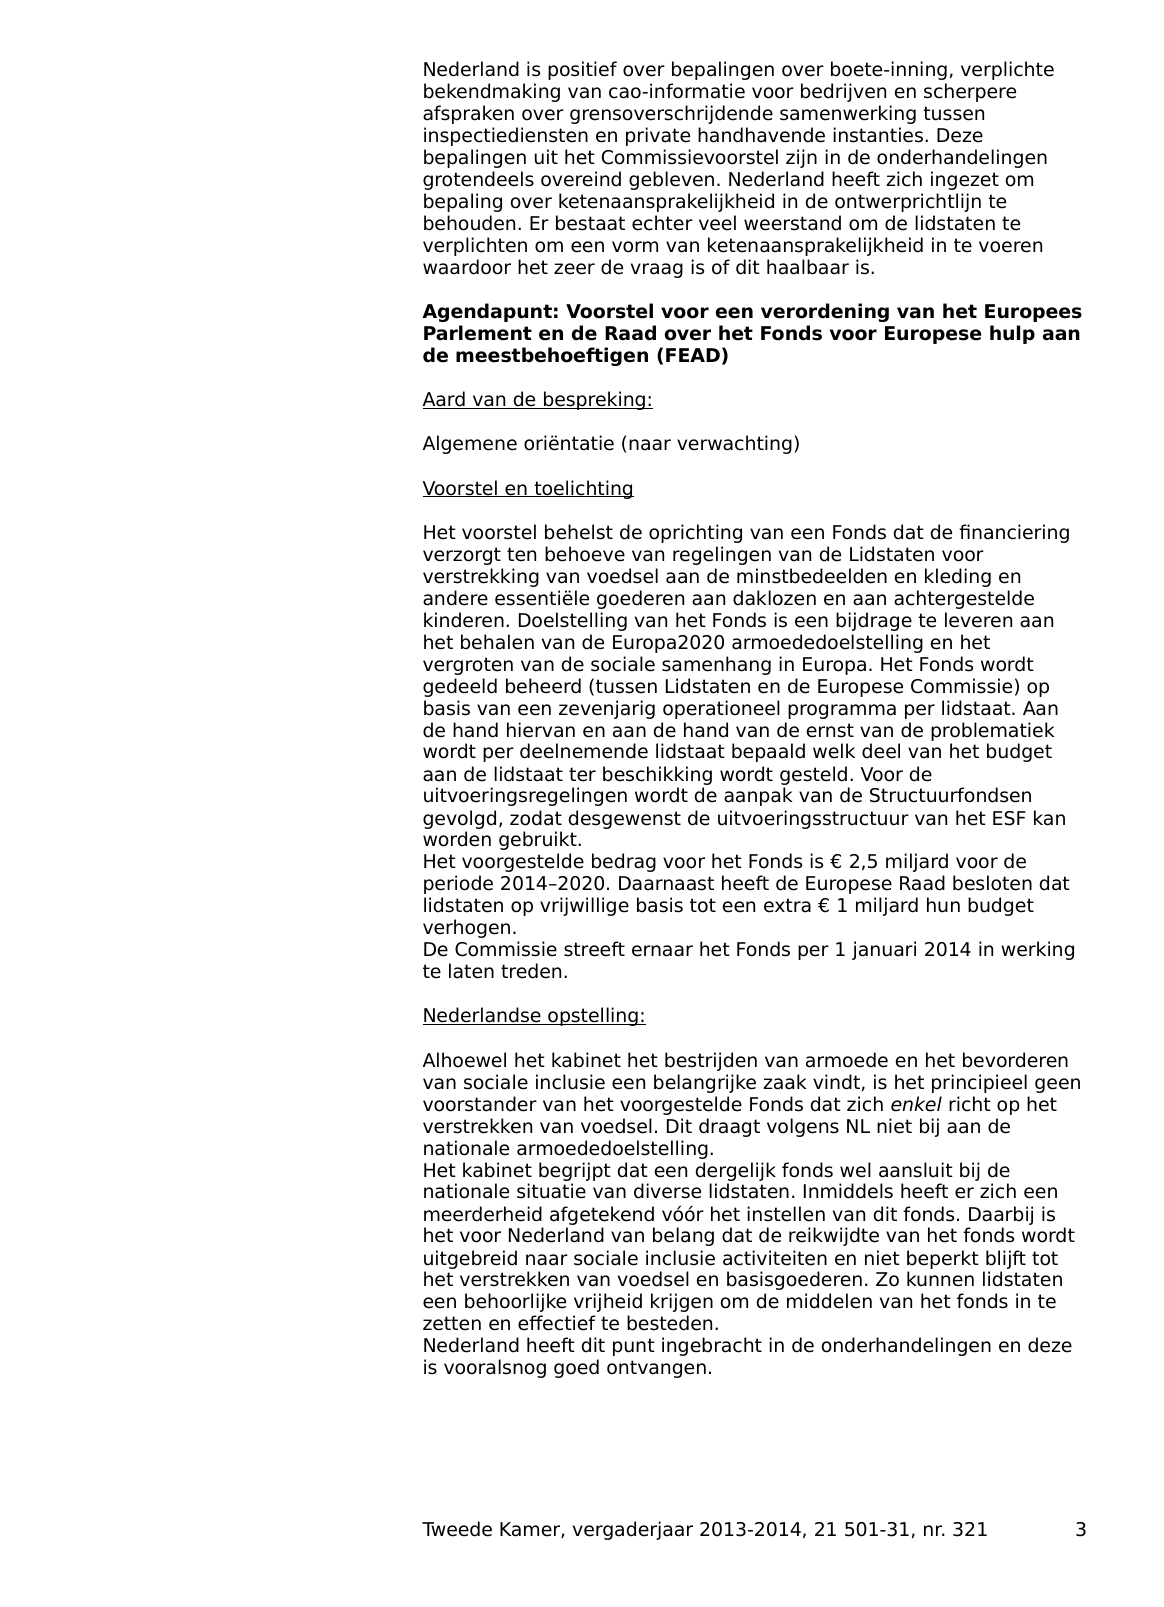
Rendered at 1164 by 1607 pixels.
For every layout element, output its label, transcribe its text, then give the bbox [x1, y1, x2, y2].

subtitle Voorstel en toelichting [422, 477, 1087, 499]
text Nederland heeft dit punt ingebracht in de onderhandelingen en deze is vooralsnog goed ontvangen. [422, 1335, 1087, 1379]
text Alhoewel het kabinet het bestrijden van armoede en het bevorderen van sociale inclusie een belangrijke zaak vindt, is het principieel geen voorstander van het voorgestelde Fonds dat zich enkel richt op het verstrekken van voedsel. Dit draagt volgens NL niet bij aan de nationale armoededoelstelling. [422, 1049, 1087, 1159]
subtitle Nederlandse opstelling: [422, 1005, 1087, 1027]
text Het voorgestelde bedrag voor het Fonds is € 2,5 miljard voor de periode 2014–2020. Daarnaast heeft de Europese Raad besloten dat lidstaten op vrijwillige basis tot een extra € 1 miljard hun budget verhogen. [422, 851, 1087, 939]
text Algemene oriëntatie (naar verwachting) [422, 433, 1087, 455]
text De Commissie streeft ernaar het Fonds per 1 januari 2014 in werking te laten treden. [422, 939, 1087, 983]
text Het voorstel behelst de oprichting van een Fonds dat de financiering verzorgt ten behoeve van regelingen van de Lidstaten voor verstrekking van voedsel aan de minstbedeelden en kleding en andere essentiële goederen aan daklozen en aan achtergestelde kinderen. Doelstelling van het Fonds is een bijdrage te leveren aan het behalen van de Europa2020 armoededoelstelling en het vergroten van de sociale samenhang in Europa. Het Fonds wordt gedeeld beheerd (tussen Lidstaten en de Europese Commissie) op basis van een zevenjarig operationeel programma per lidstaat. Aan de hand hiervan en aan de hand van de ernst van de problematiek wordt per deelnemende lidstaat bepaald welk deel van het budget aan de lidstaat ter beschikking wordt gesteld. Voor de uitvoeringsregelingen wordt de aanpak van de Structuurfondsen gevolgd, zodat desgewenst de uitvoeringsstructuur van het ESF kan worden gebruikt. [422, 522, 1087, 851]
subtitle Agendapunt: Voorstel voor een verordening van het Europees Parlement en de Raad over het Fonds voor Europese hulp aan de meestbehoeftigen (FEAD) [422, 301, 1087, 367]
text Het kabinet begrijpt dat een dergelijk fonds wel aansluit bij de nationale situatie van diverse lidstaten. Inmiddels heeft er zich een meerderheid afgetekend vóór het instellen van dit fonds. Daarbij is het voor Nederland van belang dat de reikwijdte van het fonds wordt uitgebreid naar sociale inclusie activiteiten en niet beperkt blijft tot het verstrekken van voedsel en basisgoederen. Zo kunnen lidstaten een behoorlijke vrijheid krijgen om de middelen van het fonds in te zetten en effectief te besteden. [422, 1159, 1087, 1335]
subtitle Aard van de bespreking: [422, 389, 1087, 411]
text Nederland is positief over bepalingen over boete-inning, verplichte bekendmaking van cao-informatie voor bedrijven en scherpere afspraken over grensoverschrijdende samenwerking tussen inspectiediensten en private handhavende instanties. Deze bepalingen uit het Commissievoorstel zijn in de onderhandelingen grotendeels overeind gebleven. Nederland heeft zich ingezet om bepaling over ketenaansprakelijkheid in de ontwerprichtlijn te behouden. Er bestaat echter veel weerstand om de lidstaten te verplichten om een vorm van ketenaansprakelijkheid in te voeren waardoor het zeer de vraag is of dit haalbaar is. [422, 59, 1087, 279]
